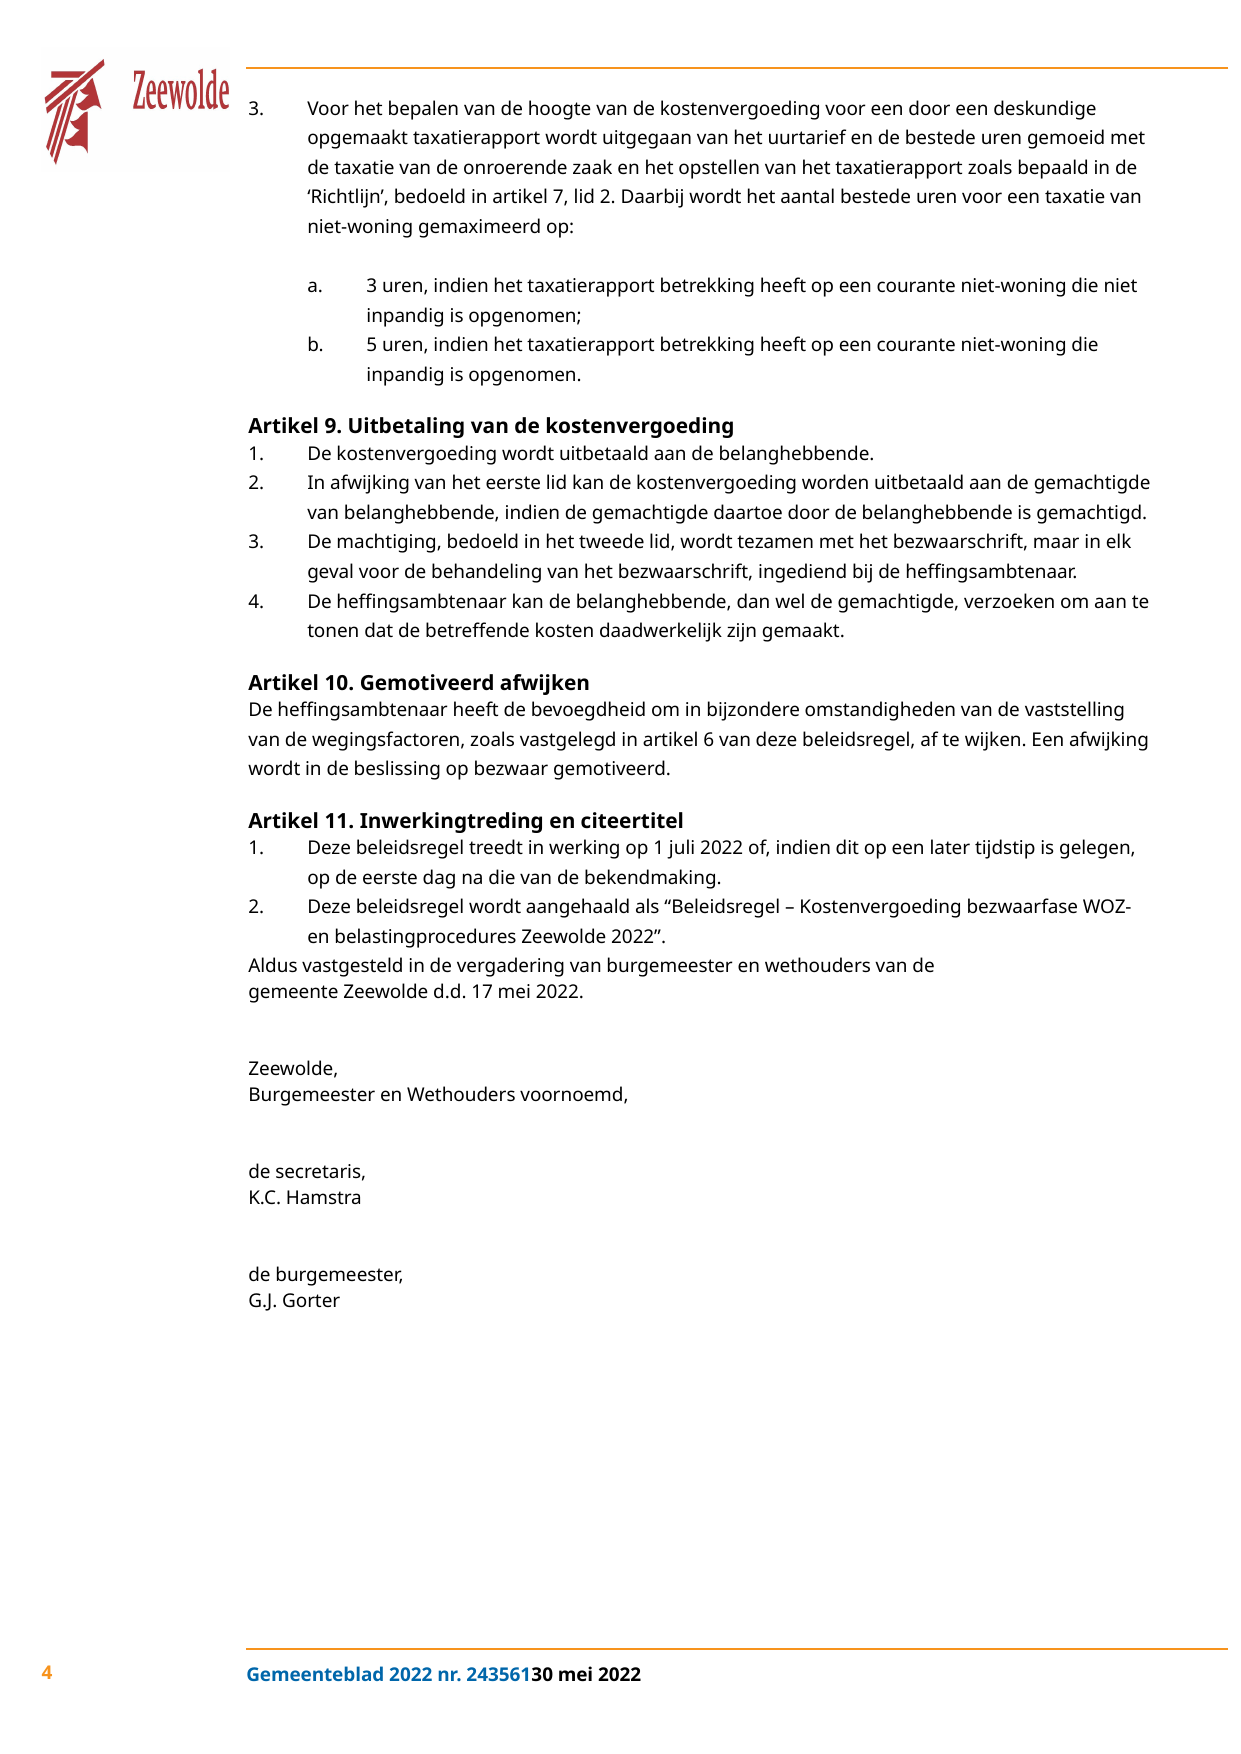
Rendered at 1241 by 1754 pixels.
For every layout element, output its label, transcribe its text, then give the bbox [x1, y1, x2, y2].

text Artikel 11. Inwerkingtreding en citeertitel [248, 806, 1152, 834]
text G.J. Gorter [248, 1287, 1152, 1313]
text Zeewolde, [248, 1056, 1152, 1081]
list Deze beleidsregel treedt in werking op 1 juli 2022 of, indien dit op een later tijdstip is gelegen, op de eerste dag na die van de bekendmaking. [248, 834, 1152, 889]
list 3 uren, indien het taxatierapport betrekking heeft op een courante niet-woning die niet inpandig is opgenomen; [307, 272, 1152, 328]
text K.C. Hamstra [248, 1184, 1152, 1210]
text Aldus vastgesteld in de vergadering van burgemeester en wethouders van de [248, 953, 1152, 978]
text gemeente Zeewolde d.d. 17 mei 2022. [248, 978, 1152, 1004]
text Burgemeester en Wethouders voornoemd, [248, 1081, 1152, 1107]
text de burgemeester, [248, 1261, 1152, 1287]
list 5 uren, indien het taxatierapport betrekking heeft op een courante niet-woning die inpandig is opgenomen. [307, 331, 1152, 387]
list De heffingsambtenaar kan de belanghebbende, dan wel de gemachtigde, verzoeken om aan te tonen dat de betreffende kosten daadwerkelijk zijn gemaakt. [248, 588, 1152, 643]
list Voor het bepalen van de hoogte van de kostenvergoeding voor een door een deskundige opgemaakt taxatierapport wordt uitgegaan van het uurtarief en de bestede uren gemoeid met de taxatie van de onroerende zaak en het opstellen van het taxatierapport zoals bepaald in de ‘Richtlijn’, bedoeld in artikel 7, lid 2. Daarbij wordt het aantal bestede uren voor een taxatie van niet-woning gemaximeerd op: [248, 95, 1152, 239]
text Artikel 9. Uitbetaling van de kostenvergoeding [248, 411, 1152, 440]
text Artikel 10. Gemotiveerd afwijken [248, 668, 1152, 696]
text De heffingsambtenaar heeft de bevoegdheid om in bijzondere omstandigheden van de vaststelling van de wegingsfactoren, zoals vastgelegd in artikel 6 van deze beleidsregel, af te wijken. Een afwijking wordt in de beslissing op bezwaar gemotiveerd. [248, 696, 1152, 781]
picture [41, 47, 231, 172]
list De machtiging, bedoeld in het tweede lid, wordt tezamen met het bezwaarschrift, maar in elk geval voor de behandeling van het bezwaarschrift, ingediend bij de heffingsambtenaar. [248, 529, 1152, 584]
list Deze beleidsregel wordt aangehaald als “Beleidsregel – Kostenvergoeding bezwaarfase WOZ- en belastingprocedures Zeewolde 2022”. [248, 893, 1152, 949]
list De kostenvergoeding wordt uitbetaald aan de belanghebbende. [248, 440, 1152, 466]
list In afwijking van het eerste lid kan de kostenvergoeding worden uitbetaald aan de gemachtigde van belanghebbende, indien de gemachtigde daartoe door de belanghebbende is gemachtigd. [248, 469, 1152, 525]
text de secretaris, [248, 1158, 1152, 1184]
